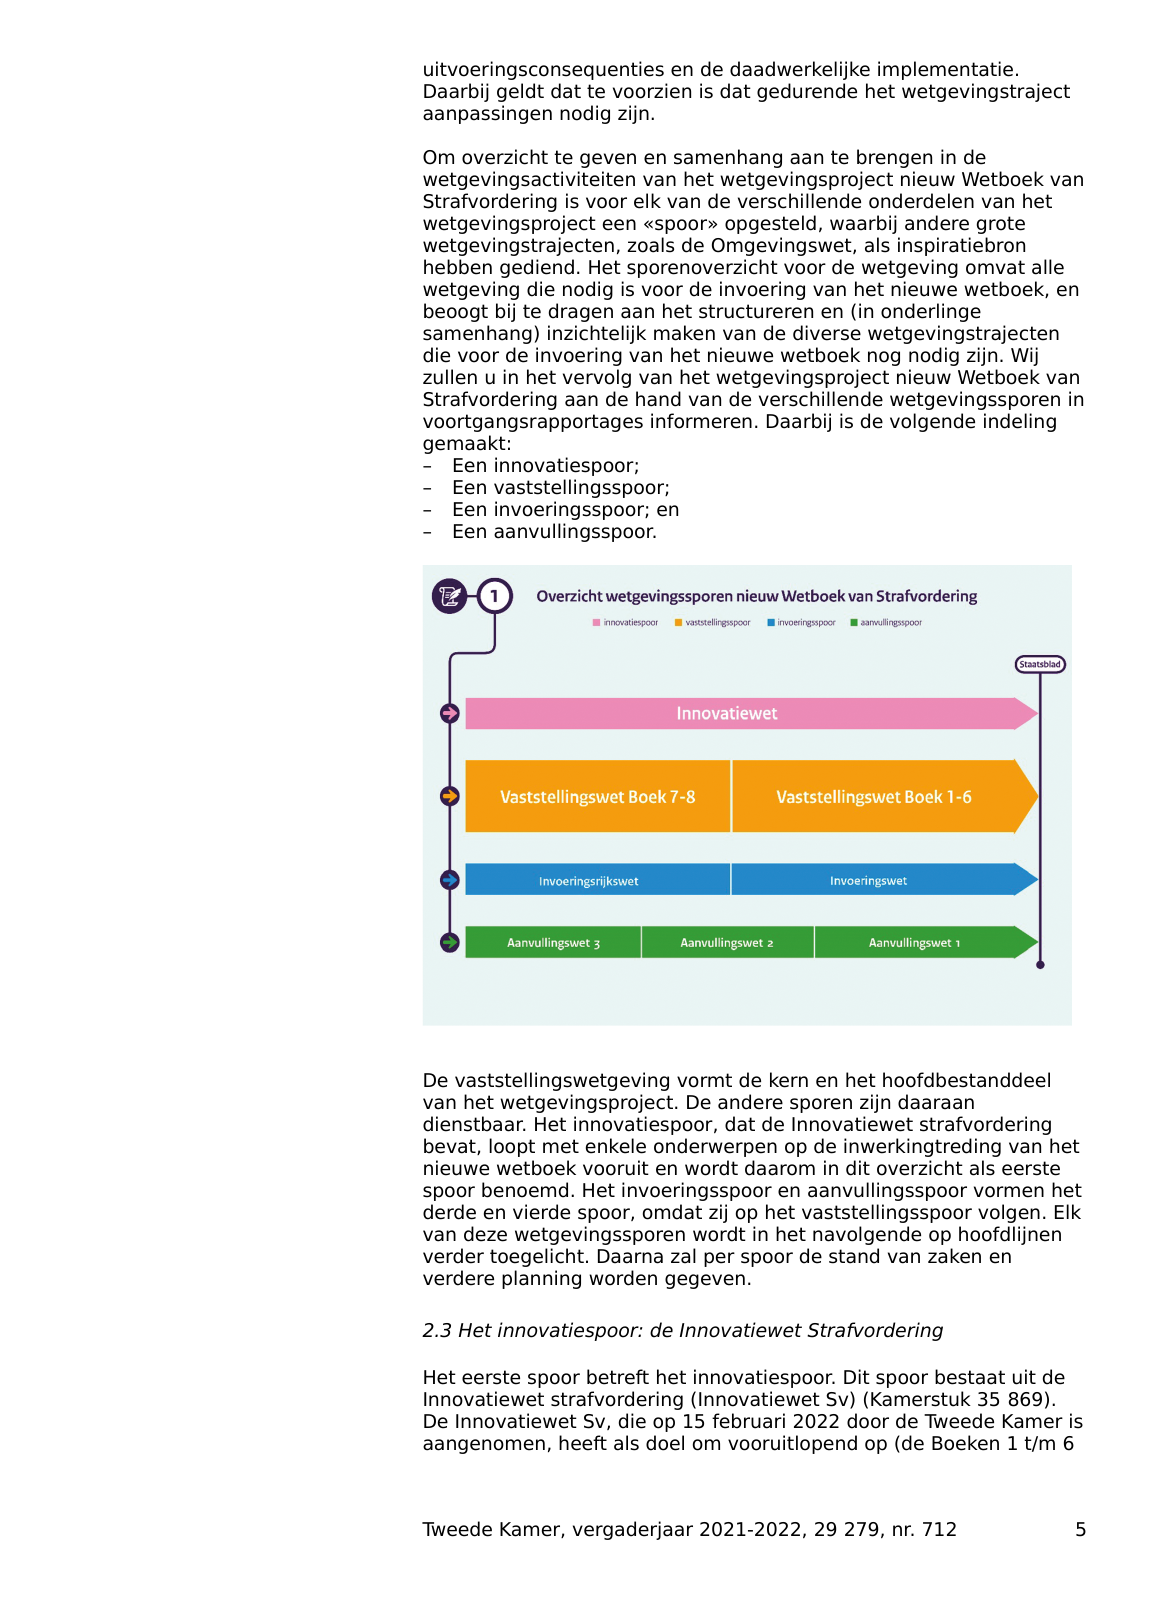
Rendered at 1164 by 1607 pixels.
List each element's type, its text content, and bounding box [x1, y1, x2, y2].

text – Een invoeringsspoor; en [422, 499, 1087, 521]
picture [422, 565, 1072, 1026]
text – Een aanvullingsspoor. [422, 521, 1087, 543]
text – Een innovatiespoor; [422, 455, 1087, 477]
text Het eerste spoor betreft het innovatiespoor. Dit spoor bestaat uit de Innovatiewet strafvordering (Innovatiewet Sv) (Kamerstuk 35 869). De Innovatiewet Sv, die op 15 februari 2022 door de Tweede Kamer is aangenomen, heeft als doel om vooruitlopend op (de Boeken 1 t/m 6 [422, 1367, 1087, 1454]
text De vaststellingswetgeving vormt de kern en het hoofdbestanddeel van het wetgevingsproject. De andere sporen zijn daaraan dienstbaar. Het innovatiespoor, dat de Innovatiewet strafvordering bevat, loopt met enkele onderwerpen op de inwerkingtreding van het nieuwe wetboek vooruit en wordt daarom in dit overzicht als eerste spoor benoemd. Het invoeringsspoor en aanvullingsspoor vormen het derde en vierde spoor, omdat zij op het vaststellingsspoor volgen. Elk van deze wetgevingssporen wordt in het navolgende op hoofdlijnen verder toegelicht. Daarna zal per spoor de stand van zaken en verdere planning worden gegeven. [422, 1070, 1087, 1289]
text Om overzicht te geven en samenhang aan te brengen in de wetgevingsactiviteiten van het wetgevingsproject nieuw Wetboek van Strafvordering is voor elk van de verschillende onderdelen van het wetgevingsproject een «spoor» opgesteld, waarbij andere grote wetgevingstrajecten, zoals de Omgevingswet, als inspiratiebron hebben gediend. Het sporenoverzicht voor de wetgeving omvat alle wetgeving die nodig is voor de invoering van het nieuwe wetboek, en beoogt bij te dragen aan het structureren en (in onderlinge samenhang) inzichtelijk maken van de diverse wetgevingstrajecten die voor de invoering van het nieuwe wetboek nog nodig zijn. Wij zullen u in het vervolg van het wetgevingsproject nieuw Wetboek van Strafvordering aan de hand van de verschillende wetgevingssporen in voortgangsrapportages informeren. Daarbij is de volgende indeling gemaakt: [422, 147, 1087, 455]
text – Een vaststellingsspoor; [422, 477, 1087, 499]
subtitle 2.3 Het innovatiespoor: de Innovatiewet Strafvordering [422, 1319, 1087, 1342]
text uitvoeringsconsequenties en de daadwerkelijke implementatie. Daarbij geldt dat te voorzien is dat gedurende het wetgevingstraject aanpassingen nodig zijn. [422, 59, 1087, 125]
